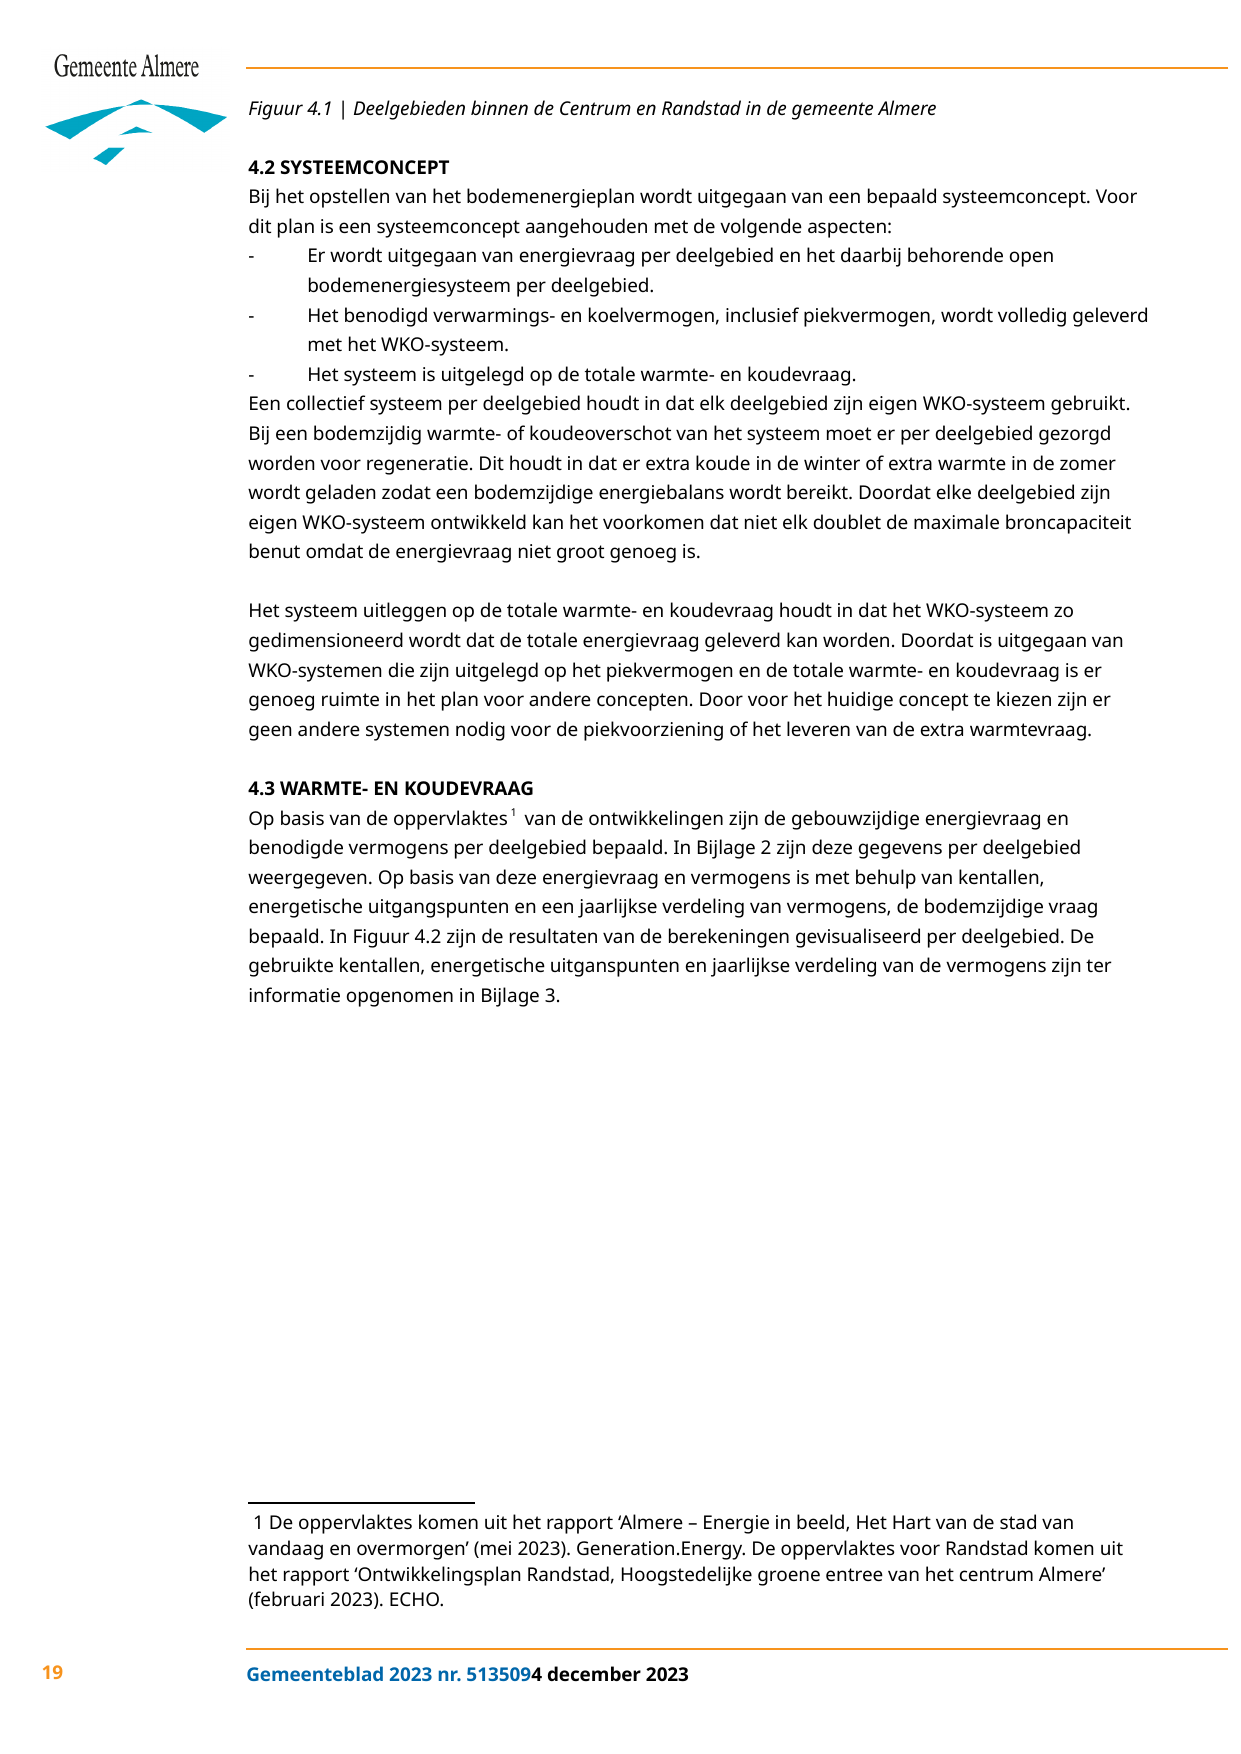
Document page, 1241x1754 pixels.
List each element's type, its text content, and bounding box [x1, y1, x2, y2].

text Bij het opstellen van het bodemenergieplan wordt uitgegaan van een bepaald systeemconcept. Voor dit plan is een systeemconcept aangehouden met de volgende aspecten: [248, 183, 1152, 239]
list Het systeem is uitgelegd op de totale warmte- en koudevraag. [248, 361, 1152, 387]
picture [41, 47, 231, 172]
text Figuur 4.1 | Deelgebieden binnen de Centrum en Randstad in de gemeente Almere [248, 95, 1152, 121]
text Een collectief systeem per deelgebied houdt in dat elk deelgebied zijn eigen WKO-systeem gebruikt. Bij een bodemzijdig warmte- of koudeoverschot van het systeem moet er per deelgebied gezorgd worden voor regeneratie. Dit houdt in dat er extra koude in de winter of extra warmte in de zomer wordt geladen zodat een bodemzijdige energiebalans wordt bereikt. Doordat elke deelgebied zijn eigen WKO-systeem ontwikkeld kan het voorkomen dat niet elk doublet de maximale broncapaciteit benut omdat de energievraag niet groot genoeg is. [248, 391, 1152, 564]
text 4.2 SYSTEEMCONCEPT [248, 154, 1152, 180]
text Op basis van de oppervlaktes van de ontwikkelingen zijn de gebouwzijdige energievraag en benodigde vermogens per deelgebied bepaald. In Bijlage 2 zijn deze gegevens per deelgebied weergegeven. Op basis van deze energievraag en vermogens is met behulp van kentallen, energetische uitgangspunten en een jaarlijkse verdeling van vermogens, de bodemzijdige vraag bepaald. In Figuur 4.2 zijn de resultaten van de berekeningen gevisualiseerd per deelgebied. De gebruikte kentallen, energetische uitganspunten en jaarlijkse verdeling van de vermogens zijn ter informatie opgenomen in Bijlage 3. [248, 805, 1152, 1008]
list Er wordt uitgegaan van energievraag per deelgebied en het daarbij behorende open bodemenergiesysteem per deelgebied. [248, 243, 1152, 298]
text 4.3 WARMTE- EN KOUDEVRAAG [248, 775, 1152, 801]
text De oppervlaktes komen uit het rapport ‘Almere – Energie in beeld, Het Hart van de stad van vandaag en overmorgen’ (mei 2023). Generation.Energy. De oppervlaktes voor Randstad komen uit het rapport ‘Ontwikkelingsplan Randstad, Hoogstedelijke groene entree van het centrum Almere’ (februari 2023). ECHO. [248, 1509, 1152, 1612]
text Het systeem uitleggen op de totale warmte- en koudevraag houdt in dat het WKO-systeem zo gedimensioneerd wordt dat de totale energievraag geleverd kan worden. Doordat is uitgegaan van WKO-systemen die zijn uitgelegd op het piekvermogen en de totale warmte- en koudevraag is er genoeg ruimte in het plan voor andere concepten. Door voor het huidige concept te kiezen zijn er geen andere systemen nodig voor de piekvoorziening of het leveren van de extra warmtevraag. [248, 598, 1152, 742]
list Het benodigd verwarmings- en koelvermogen, inclusief piekvermogen, wordt volledig geleverd met het WKO-systeem. [248, 302, 1152, 357]
